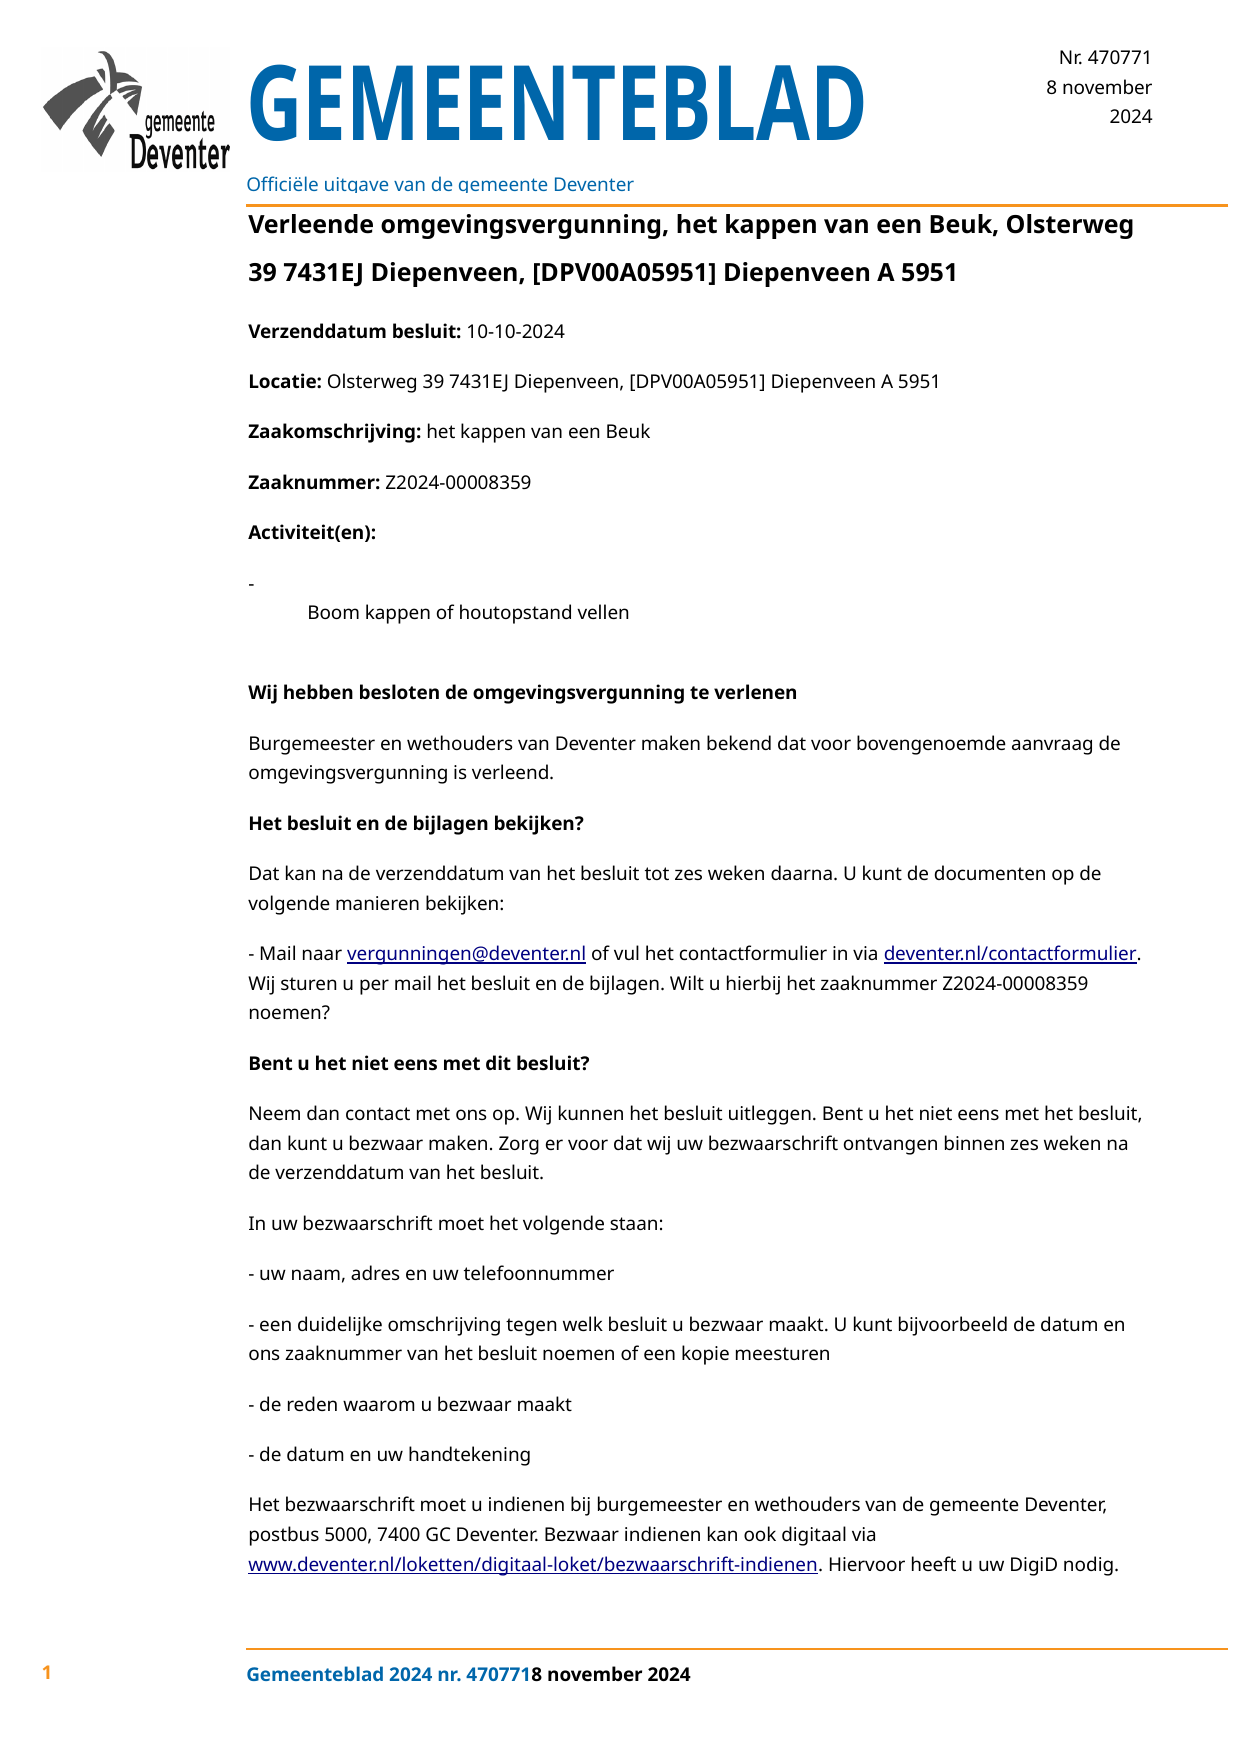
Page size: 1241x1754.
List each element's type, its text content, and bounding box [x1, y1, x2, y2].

text - de reden waarom u bezwaar maakt [248, 1391, 1152, 1417]
text Activiteit(en): [248, 519, 1152, 545]
picture [41, 47, 231, 172]
text Het besluit en de bijlagen bekijken? [248, 810, 1152, 836]
text Zaaknummer: Z2024-00008359 [248, 469, 1152, 495]
text Locatie: Olsterweg 39 7431EJ Diepenveen, [DPV00A05951] Diepenveen A 5951 [248, 368, 1152, 394]
list Boom kappen of houtopstand vellen [248, 599, 1152, 625]
text In uw bezwaarschrift moet het volgende staan: [248, 1210, 1152, 1236]
text Zaakomschrijving: het kappen van een Beuk [248, 419, 1152, 444]
text Dat kan na de verzenddatum van het besluit tot zes weken daarna. U kunt de documenten op de volgende manieren bekijken: [248, 860, 1152, 916]
text Verzenddatum besluit: 10-10-2024 [248, 318, 1152, 344]
text Het bezwaarschrift moet u indienen bij burgemeester en wethouders van de gemeente Deventer, postbus 5000, 7400 GC Deventer. Bezwaar indienen kan ook digitaal via www.deventer.nl/loketten/digitaal-loket/bezwaarschrift-indienen. Hiervoor heeft u uw DigiD nodig. [248, 1492, 1152, 1577]
text Verleende omgevingsvergunning, het kappen van een Beuk, Olsterweg 39 7431EJ Diepenveen, [DPV00A05951] Diepenveen A 5951 [248, 207, 1152, 288]
text Bent u het niet eens met dit besluit? [248, 1050, 1152, 1076]
text Neem dan contact met ons op. Wij kunnen het besluit uitleggen. Bent u het niet eens met het besluit, dan kunt u bezwaar maken. Zorg er voor dat wij uw bezwaarschrift ontvangen binnen zes weken na de verzenddatum van het besluit. [248, 1100, 1152, 1185]
text Burgemeester en wethouders van Deventer maken bekend dat voor bovengenoemde aanvraag de omgevingsvergunning is verleend. [248, 730, 1152, 785]
text - Mail naar vergunningen@deventer.nl of vul het contactformulier in via deventer.nl/contactformulier. Wij sturen u per mail het besluit en de bijlagen. Wilt u hierbij het zaaknummer Z2024-00008359 noemen? [248, 940, 1152, 1025]
text - uw naam, adres en uw telefoonnummer [248, 1260, 1152, 1286]
text - een duidelijke omschrijving tegen welk besluit u bezwaar maakt. U kunt bijvoorbeeld de datum en ons zaaknummer van het besluit noemen of een kopie meesturen [248, 1311, 1152, 1366]
text - de datum en uw handtekening [248, 1441, 1152, 1467]
text Wij hebben besloten de omgevingsvergunning te verlenen [248, 679, 1152, 705]
